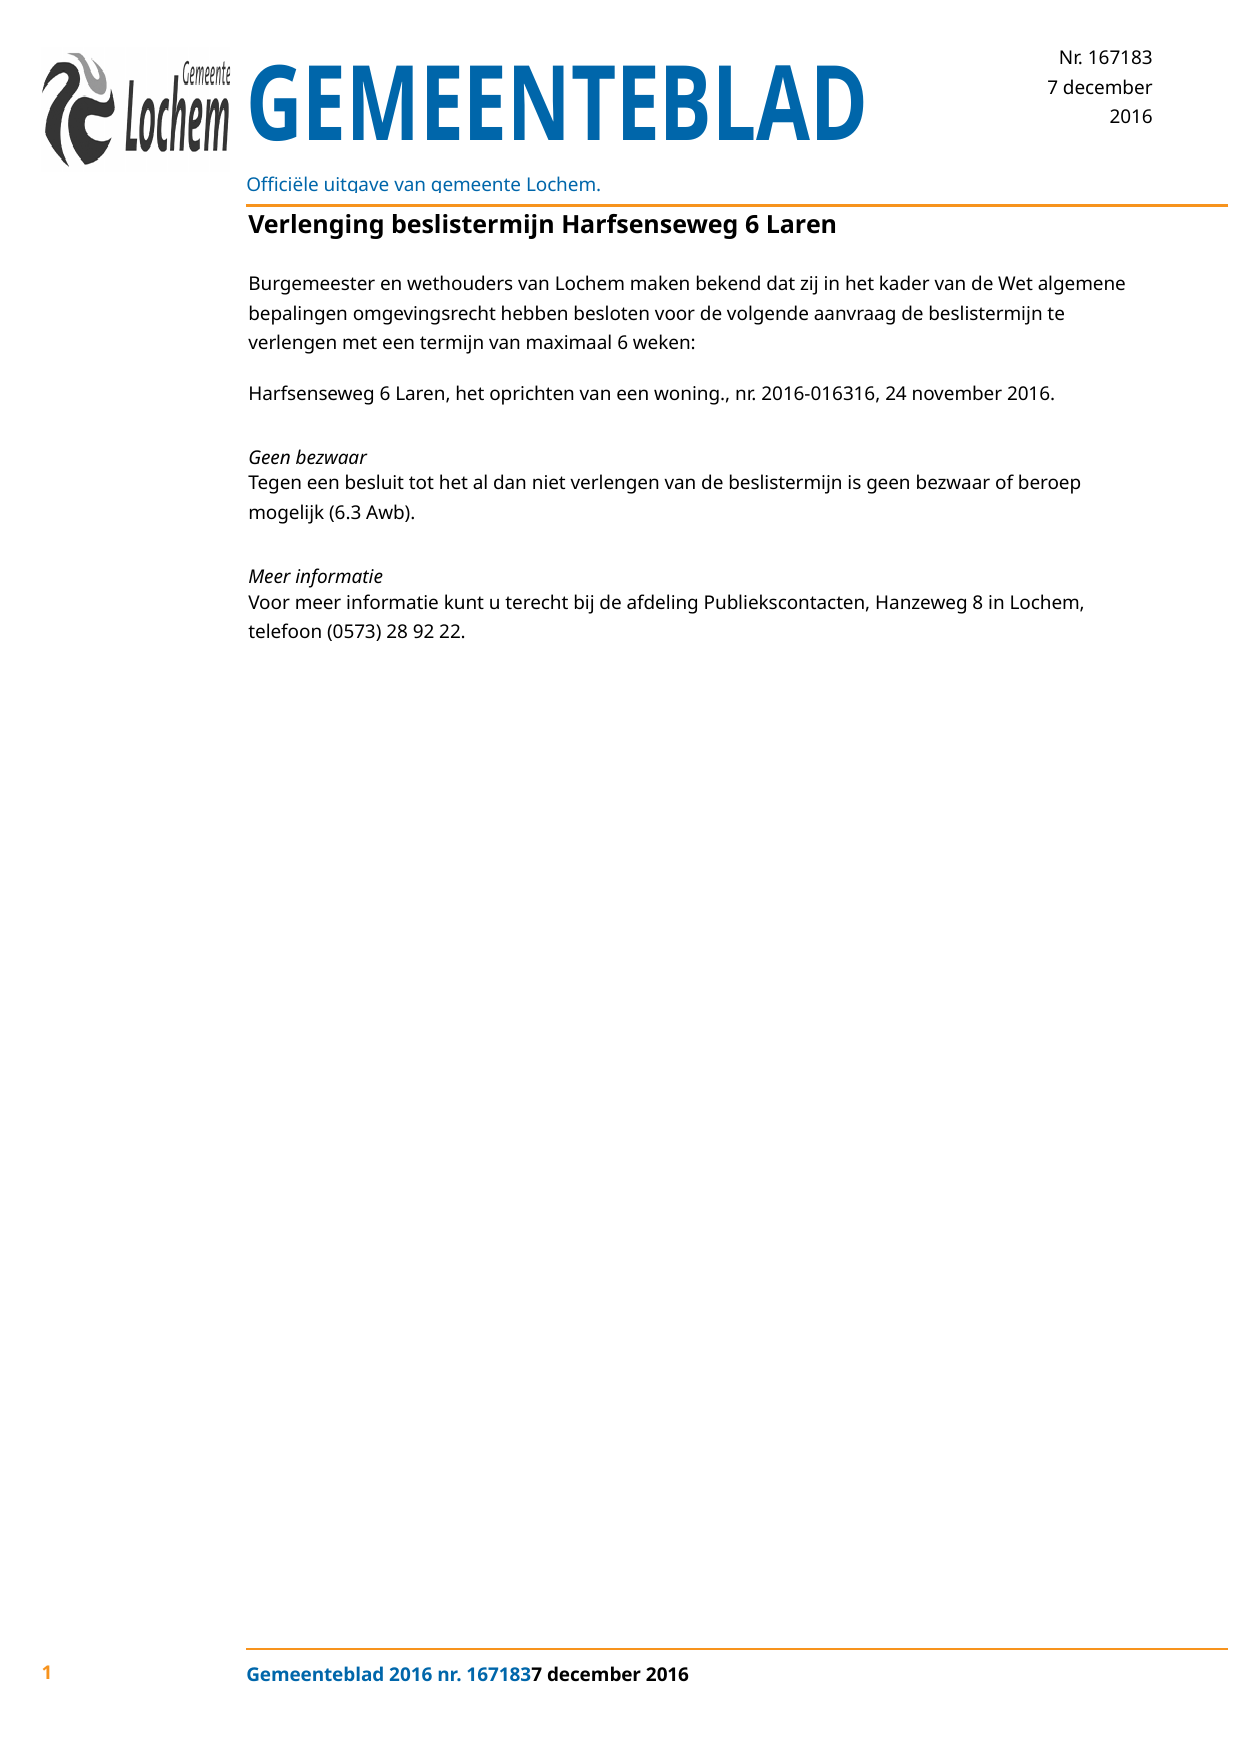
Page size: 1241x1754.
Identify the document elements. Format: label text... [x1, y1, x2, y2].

text Meer informatie [248, 563, 1152, 589]
text Tegen een besluit tot het al dan niet verlengen van de beslistermijn is geen bezwaar of beroep mogelijk (6.3 Awb). [248, 469, 1152, 525]
text Verlenging beslistermijn Harfsenseweg 6 Laren [248, 207, 1152, 241]
text Harfsenseweg 6 Laren, het oprichten van een woning., nr. 2016-016316, 24 november 2016. [248, 380, 1152, 406]
text Geen bezwaar [248, 444, 1152, 469]
text Burgemeester en wethouders van Lochem maken bekend dat zij in het kader van de Wet algemene bepalingen omgevingsrecht hebben besloten voor de volgende aanvraag de beslistermijn te verlengen met een termijn van maximaal 6 weken: [248, 270, 1152, 355]
picture [41, 47, 231, 172]
text Voor meer informatie kunt u terecht bij de afdeling Publiekscontacten, Hanzeweg 8 in Lochem, telefoon (0573) 28 92 22. [248, 589, 1152, 644]
